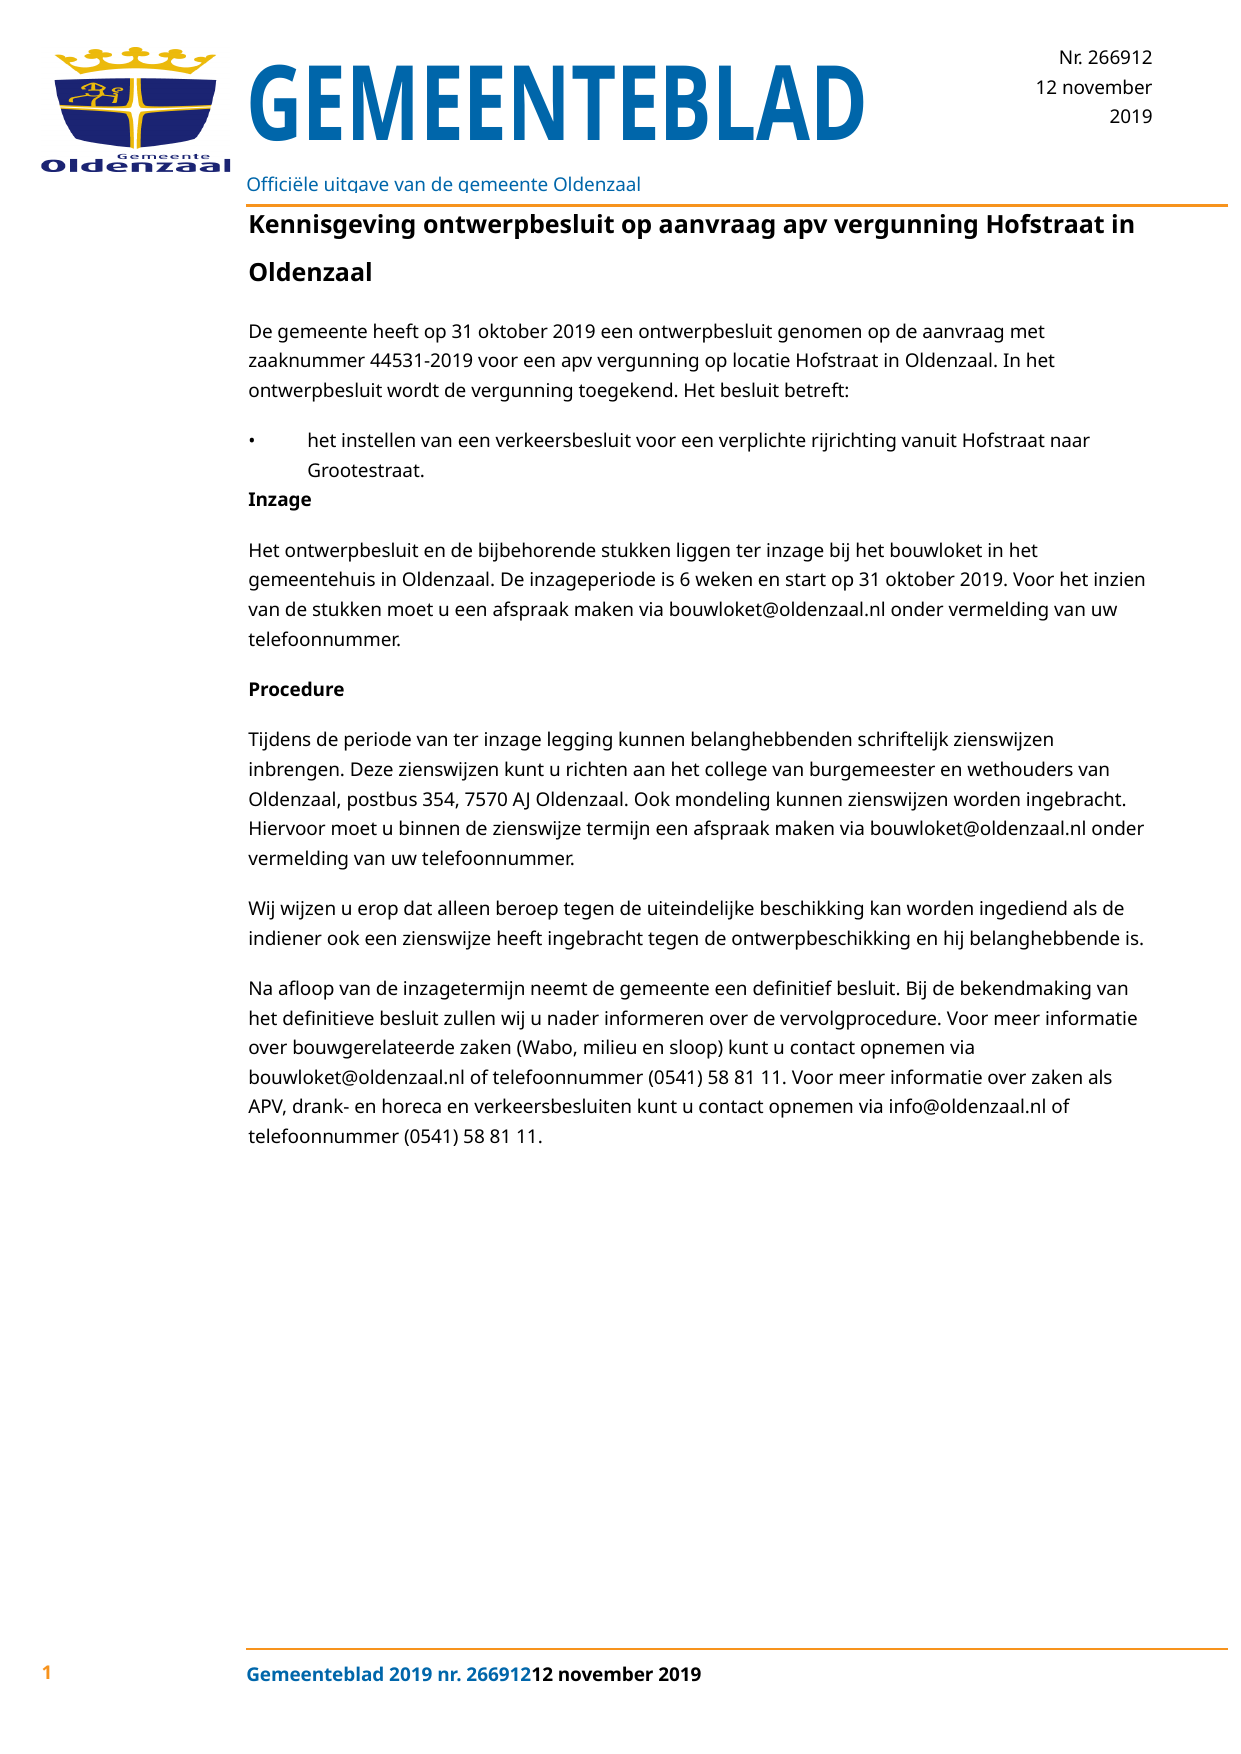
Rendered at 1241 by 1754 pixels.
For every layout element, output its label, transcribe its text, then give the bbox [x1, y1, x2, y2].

text Kennisgeving ontwerpbesluit op aanvraag apv vergunning Hofstraat in Oldenzaal [248, 207, 1152, 288]
text Tijdens de periode van ter inzage legging kunnen belanghebbenden schriftelijk zienswijzen inbrengen. Deze zienswijzen kunt u richten aan het college van burgemeester en wethouders van Oldenzaal, postbus 354, 7570 AJ Oldenzaal. Ook mondeling kunnen zienswijzen worden ingebracht. Hiervoor moet u binnen de zienswijze termijn een afspraak maken via bouwloket@oldenzaal.nl onder vermelding van uw telefoonnummer. [248, 727, 1152, 871]
text Wij wijzen u erop dat alleen beroep tegen de uiteindelijke beschikking kan worden ingediend als de indiener ook een zienswijze heeft ingebracht tegen de ontwerpbeschikking en hij belanghebbende is. [248, 895, 1152, 951]
text Na afloop van de inzagetermijn neemt de gemeente een definitief besluit. Bij de bekendmaking van het definitieve besluit zullen wij u nader informeren over de vervolgprocedure. Voor meer informatie over bouwgerelateerde zaken (Wabo, milieu en sloop) kunt u contact opnemen via bouwloket@oldenzaal.nl of telefoonnummer (0541) 58 81 11. Voor meer informatie over zaken als APV, drank- en horeca en verkeersbesluiten kunt u contact opnemen via info@oldenzaal.nl of telefoonnummer (0541) 58 81 11. [248, 975, 1152, 1149]
picture [41, 47, 231, 172]
text Procedure [248, 676, 1152, 702]
text Inzage [248, 487, 1152, 512]
list het instellen van een verkeersbesluit voor een verplichte rijrichting vanuit Hofstraat naar Grootestraat. [248, 427, 1152, 483]
text Het ontwerpbesluit en de bijbehorende stukken liggen ter inzage bij het bouwloket in het gemeentehuis in Oldenzaal. De inzageperiode is 6 weken en start op 31 oktober 2019. Voor het inzien van de stukken moet u een afspraak maken via bouwloket@oldenzaal.nl onder vermelding van uw telefoonnummer. [248, 537, 1152, 652]
text De gemeente heeft op 31 oktober 2019 een ontwerpbesluit genomen op de aanvraag met zaaknummer 44531-2019 voor een apv vergunning op locatie Hofstraat in Oldenzaal. In het ontwerpbesluit wordt de vergunning toegekend. Het besluit betreft: [248, 318, 1152, 403]
